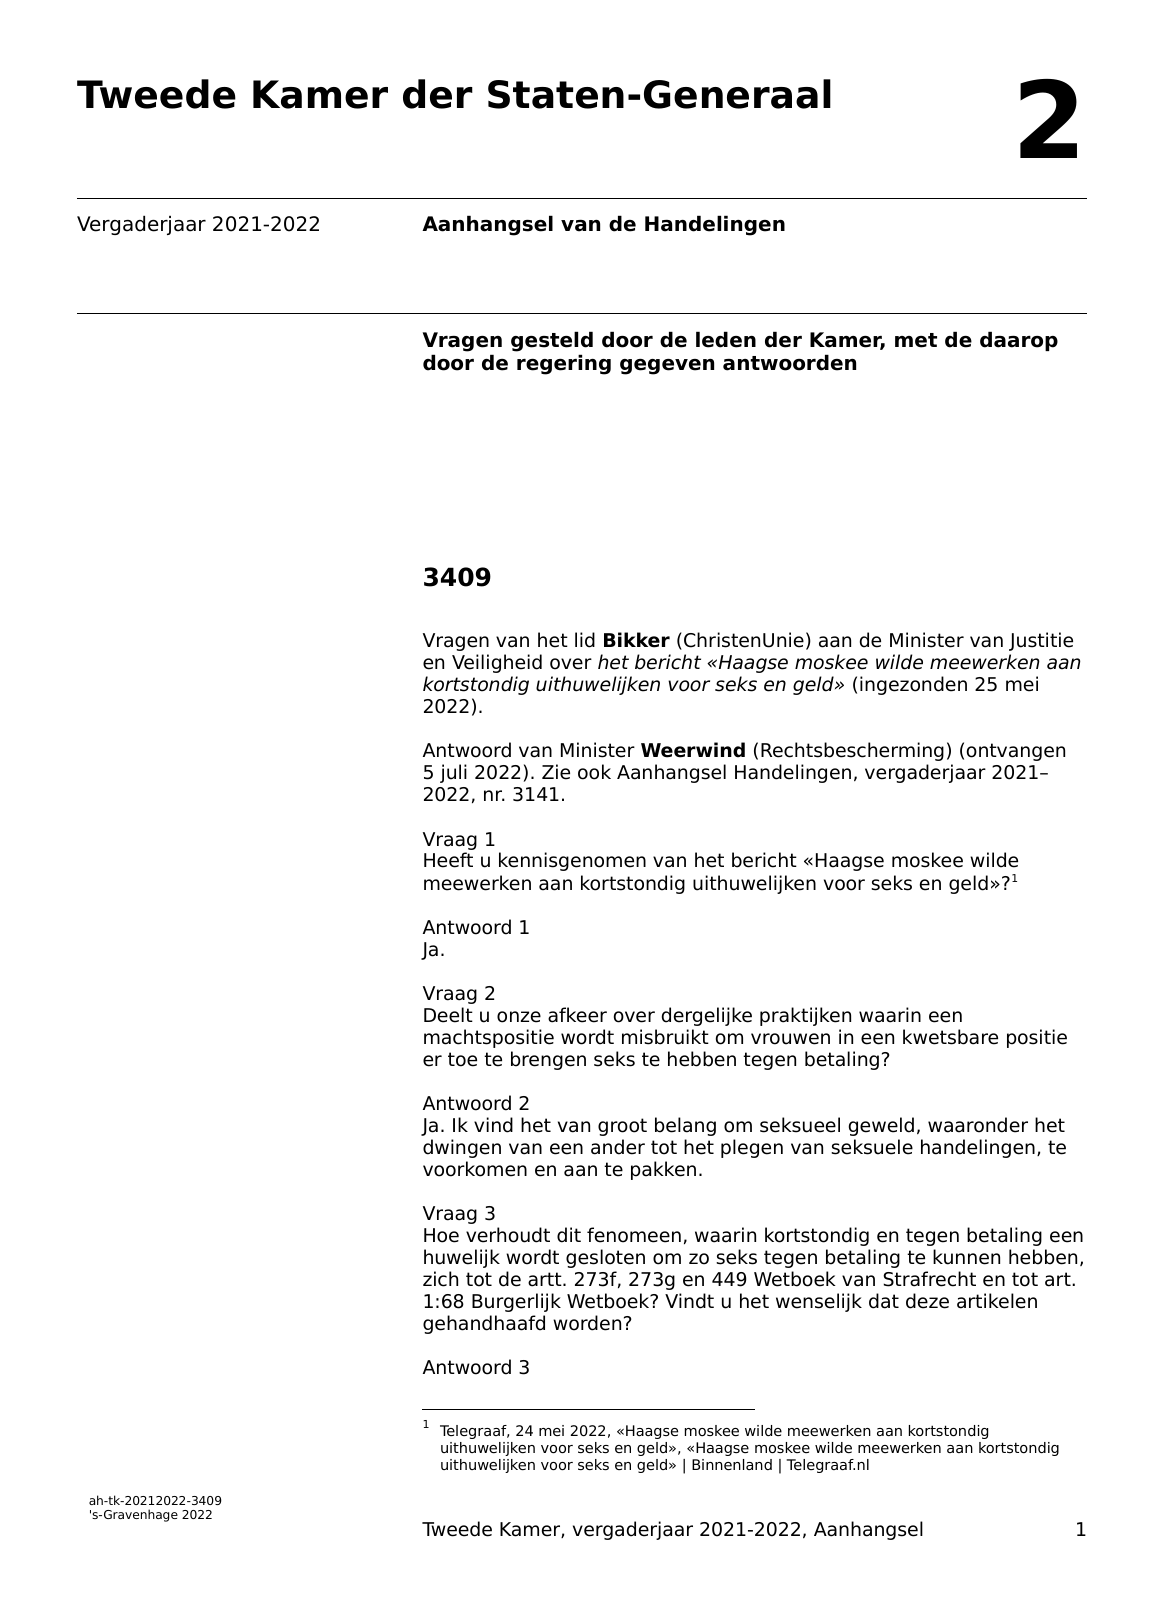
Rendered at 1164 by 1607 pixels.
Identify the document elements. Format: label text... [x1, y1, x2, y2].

text Hoe verhoudt dit fenomeen, waarin kortstondig en tegen betaling een huwelijk wordt gesloten om zo seks tegen betaling te kunnen hebben, zich tot de artt. 273f, 273g en 449 Wetboek van Strafrecht en tot art. 1:68 Burgerlijk Wetboek? Vindt u het wenselijk dat deze artikelen gehandhaafd worden? [422, 1225, 1087, 1335]
text Vraag 2 [422, 983, 1087, 1005]
table_header 2 [886, 59, 1087, 198]
text Vraag 3 [422, 1203, 1087, 1225]
text Antwoord 1 [422, 917, 1087, 938]
text Telegraaf, 24 mei 2022, «Haagse moskee wilde meewerken aan kortstondig uithuwelijken voor seks en geld», «Haagse moskee wilde meewerken aan kortstondig uithuwelijken voor seks en geld» | Binnenland | Telegraaf.nl [422, 1418, 1087, 1474]
text Vragen van het lid Bikker (ChristenUnie) aan de Minister van Justitie en Veiligheid over het bericht «Haagse moskee wilde meewerken aan kortstondig uithuwelijken voor seks en geld» (ingezonden 25 mei 2022). [422, 630, 1087, 718]
text Deelt u onze afkeer over dergelijke praktijken waarin een machtspositie wordt misbruikt om vrouwen in een kwetsbare positie er toe te brengen seks te hebben tegen betaling? [422, 1005, 1087, 1071]
table_cell Aanhangsel van de Handelingen [422, 199, 1087, 313]
text Antwoord van Minister Weerwind (Rechtsbescherming) (ontvangen 5 juli 2022). Zie ook Aanhangsel Handelingen, vergaderjaar 2021–2022, nr. 3141. [422, 740, 1087, 806]
table_cell Vragen gesteld door de leden der Kamer, met de daarop door de regering gegeven antwoorden [422, 314, 1087, 375]
text Antwoord 3 [422, 1357, 1087, 1379]
text 3409 [422, 563, 1087, 592]
table_cell Vergaderjaar 2021-2022 [77, 199, 422, 313]
text ah-tk-20212022-3409 [88, 1494, 323, 1508]
table_header Tweede Kamer der Staten-Generaal [77, 59, 886, 198]
text Antwoord 2 [422, 1093, 1087, 1115]
text 's-Gravenhage 2022 [88, 1508, 323, 1522]
text Heeft u kennisgenomen van het bericht «Haagse moskee wilde meewerken aan kortstondig uithuwelijken voor seks en geld»? [422, 850, 1087, 894]
text Vraag 1 [422, 828, 1087, 850]
text Ja. [422, 938, 1087, 961]
text Ja. Ik vind het van groot belang om seksueel geweld, waaronder het dwingen van een ander tot het plegen van seksuele handelingen, te voorkomen en aan te pakken. [422, 1115, 1087, 1181]
table_cell [77, 314, 422, 375]
